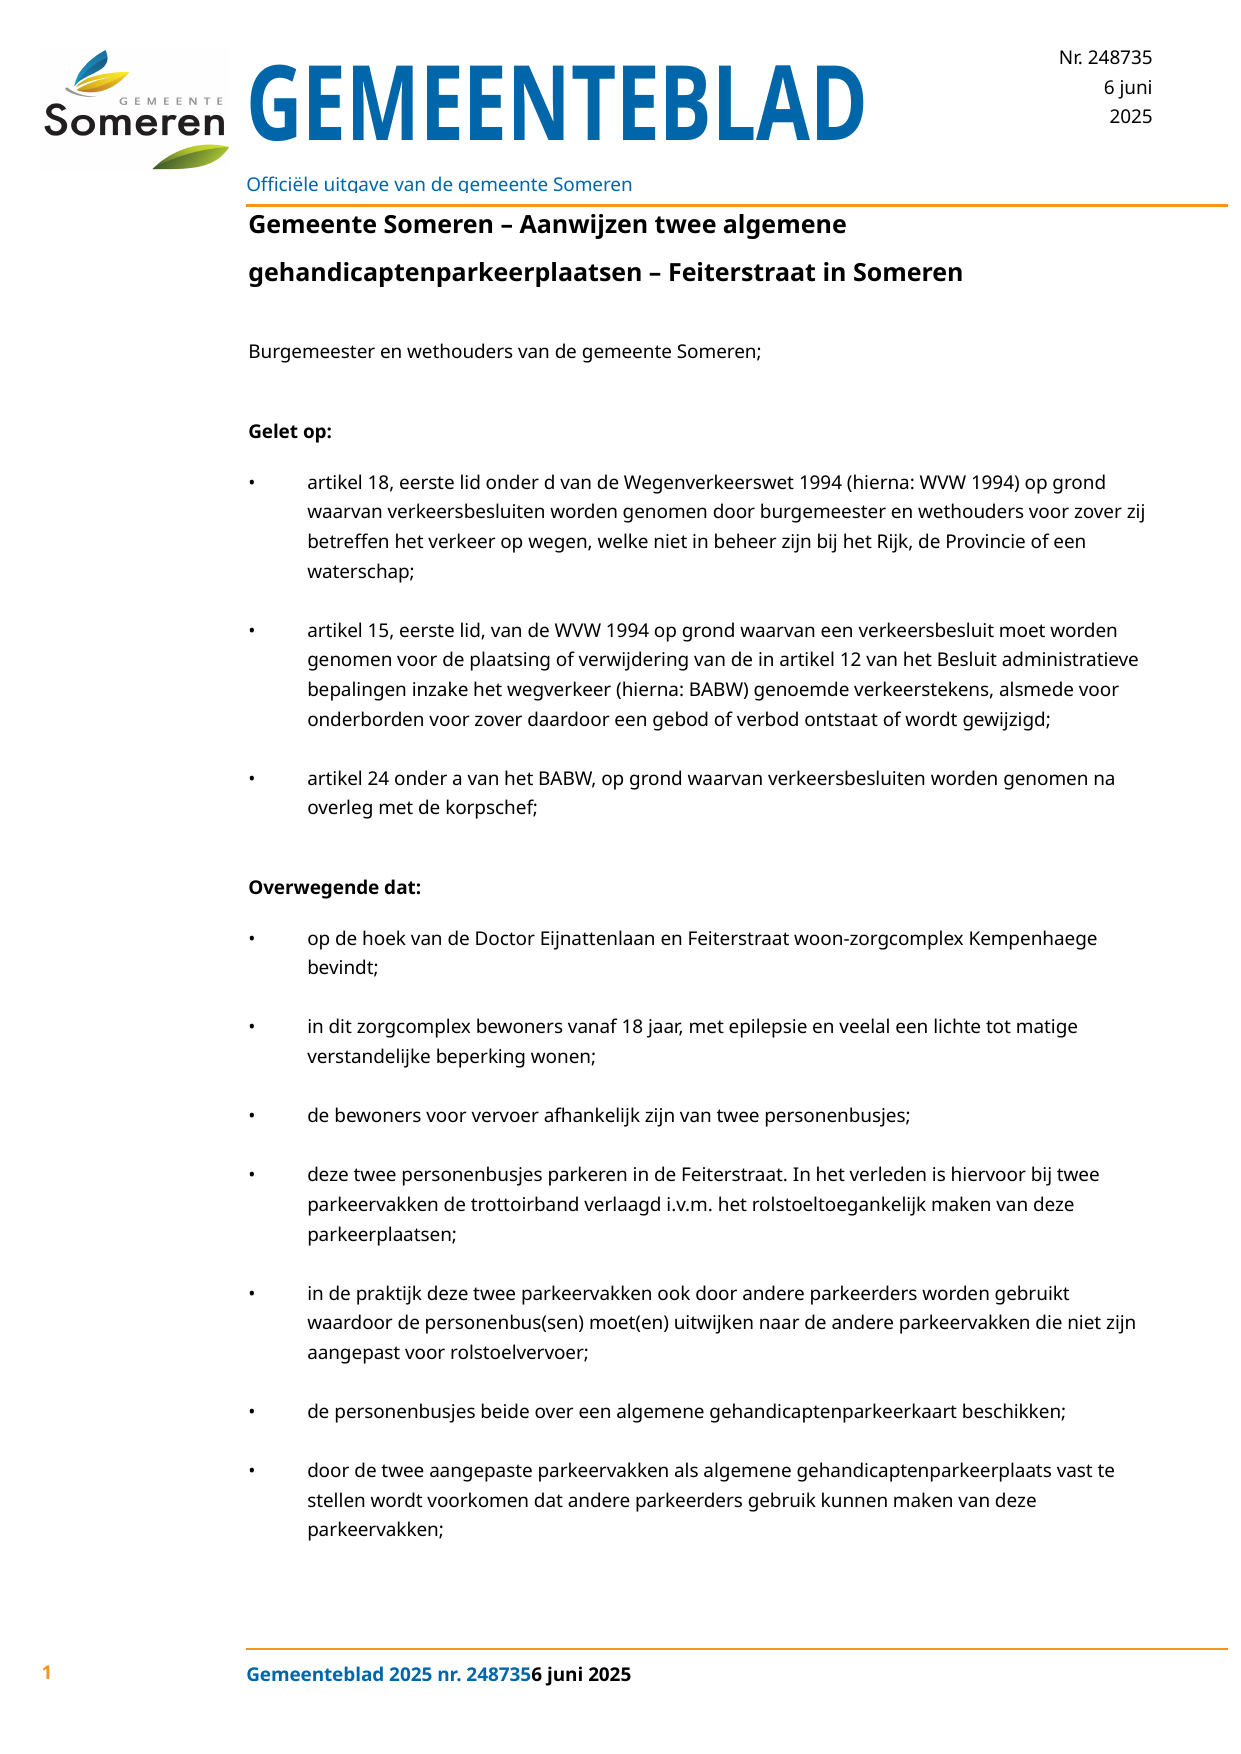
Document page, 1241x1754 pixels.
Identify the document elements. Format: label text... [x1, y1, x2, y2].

text Gelet op: [248, 419, 1152, 444]
text Overwegende dat: [248, 874, 1152, 900]
list de personenbusjes beide over een algemene gehandicaptenparkeerkaart beschikken; [248, 1398, 1152, 1424]
list artikel 18, eerste lid onder d van de Wegenverkeerswet 1994 (hierna: WVW 1994) op grond waarvan verkeersbesluiten worden genomen door burgemeester en wethouders voor zover zij betreffen het verkeer op wegen, welke niet in beheer zijn bij het Rijk, de Provincie of een waterschap; [248, 469, 1152, 583]
list in dit zorgcomplex bewoners vanaf 18 jaar, met epilepsie en veelal een lichte tot matige verstandelijke beperking wonen; [248, 1014, 1152, 1069]
text Gemeente Someren – Aanwijzen twee algemene gehandicaptenparkeerplaatsen – Feiterstraat in Someren [248, 207, 1152, 288]
list door de twee aangepaste parkeervakken als algemene gehandicaptenparkeerplaats vast te stellen wordt voorkomen dat andere parkeerders gebruik kunnen maken van deze parkeervakken; [248, 1457, 1152, 1542]
text Burgemeester en wethouders van de gemeente Someren; [248, 339, 1152, 364]
list deze twee personenbusjes parkeren in de Feiterstraat. In het verleden is hiervoor bij twee parkeervakken de trottoirband verlaagd i.v.m. het rolstoeltoegankelijk maken van deze parkeerplaatsen; [248, 1162, 1152, 1246]
picture [41, 47, 231, 172]
list de bewoners voor vervoer afhankelijk zijn van twee personenbusjes; [248, 1102, 1152, 1128]
list op de hoek van de Doctor Eijnattenlaan en Feiterstraat woon-zorgcomplex Kempenhaege bevindt; [248, 925, 1152, 980]
list in de praktijk deze twee parkeervakken ook door andere parkeerders worden gebruikt waardoor de personenbus(sen) moet(en) uitwijken naar de andere parkeervakken die niet zijn aangepast voor rolstoelvervoer; [248, 1280, 1152, 1365]
list artikel 24 onder a van het BABW, op grond waarvan verkeersbesluiten worden genomen na overleg met de korpschef; [248, 765, 1152, 820]
list artikel 15, eerste lid, van de WVW 1994 op grond waarvan een verkeersbesluit moet worden genomen voor de plaatsing of verwijdering van de in artikel 12 van het Besluit administratieve bepalingen inzake het wegverkeer (hierna: BABW) genoemde verkeerstekens, alsmede voor onderborden voor zover daardoor een gebod of verbod ontstaat of wordt gewijzigd; [248, 617, 1152, 731]
